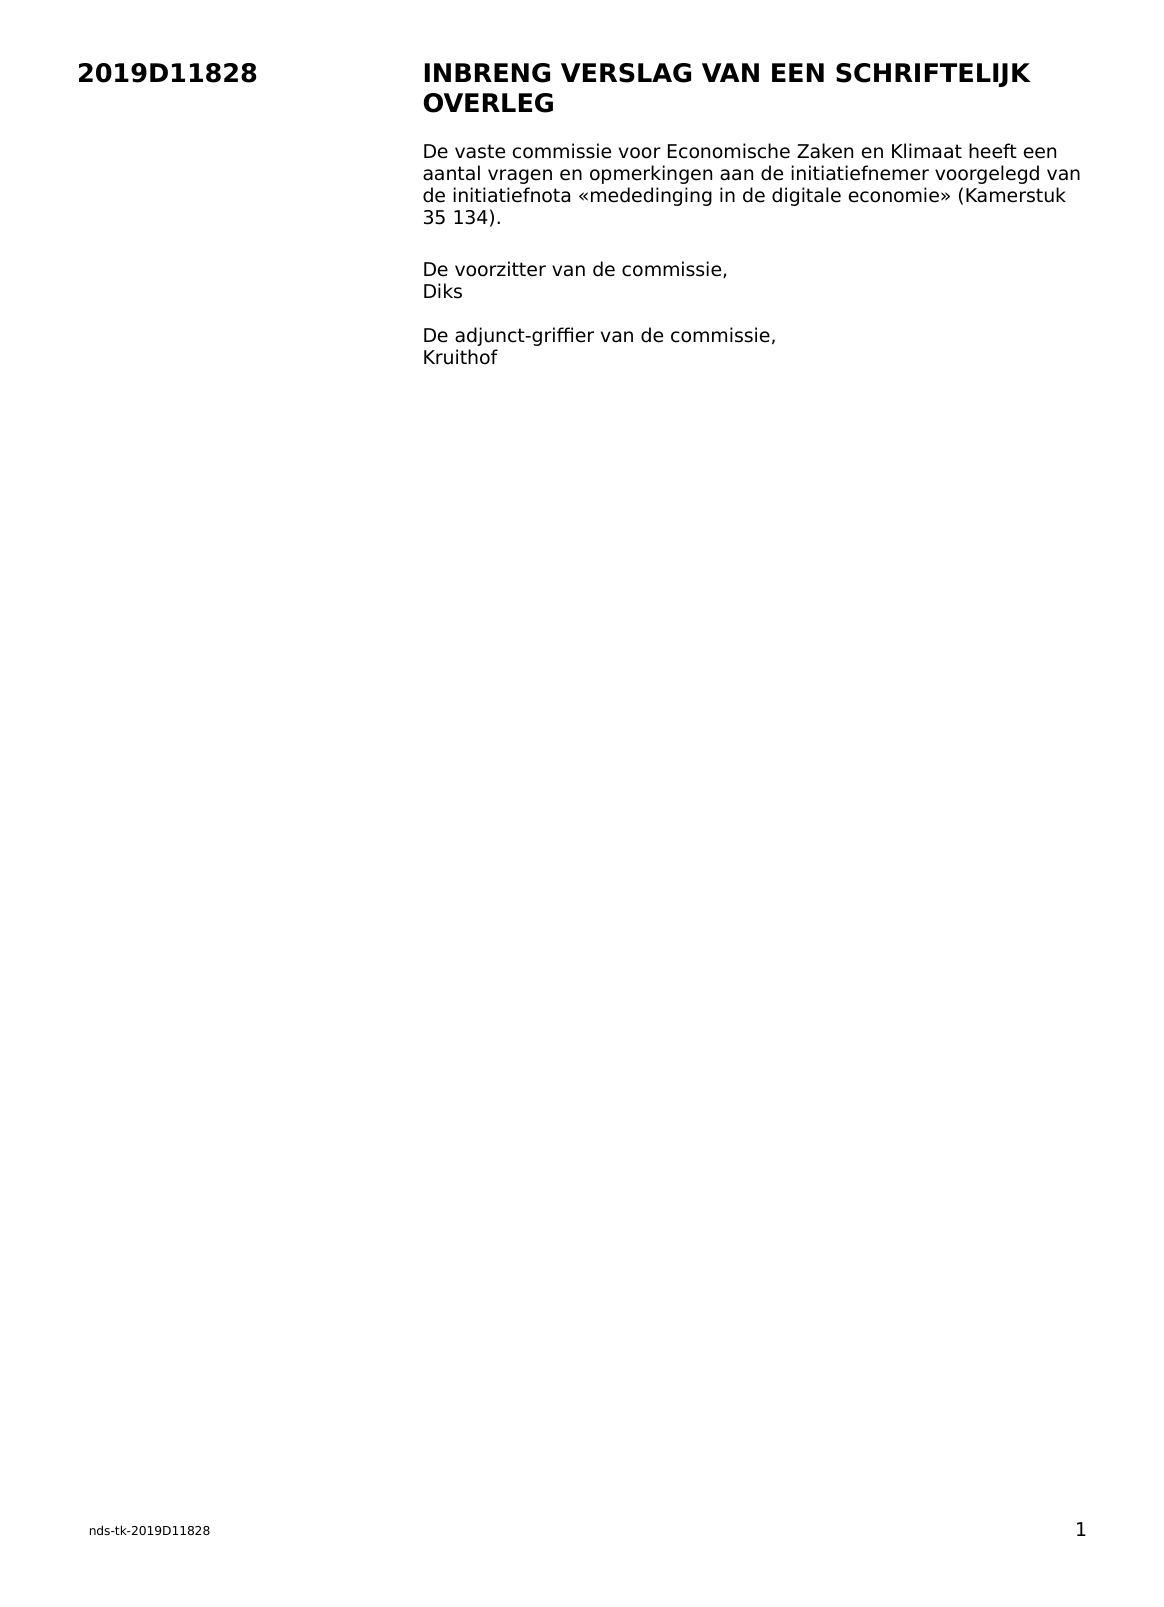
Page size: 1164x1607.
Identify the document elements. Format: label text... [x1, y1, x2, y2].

text De voorzitter van de commissie, Diks [422, 258, 1087, 302]
text De adjunct-griffier van de commissie, Kruithof [422, 325, 1087, 369]
text nds-tk-2019D11828 [88, 1524, 323, 1538]
text De vaste commissie voor Economische Zaken en Klimaat heeft een aantal vragen en opmerkingen aan de initiatiefnemer voorgelegd van de initiatiefnota «mededinging in de digitale economie» (Kamerstuk 35 134). [422, 141, 1087, 228]
text 2019D11828 INBRENG VERSLAG VAN EEN SCHRIFTELIJK OVERLEG [77, 59, 1087, 118]
